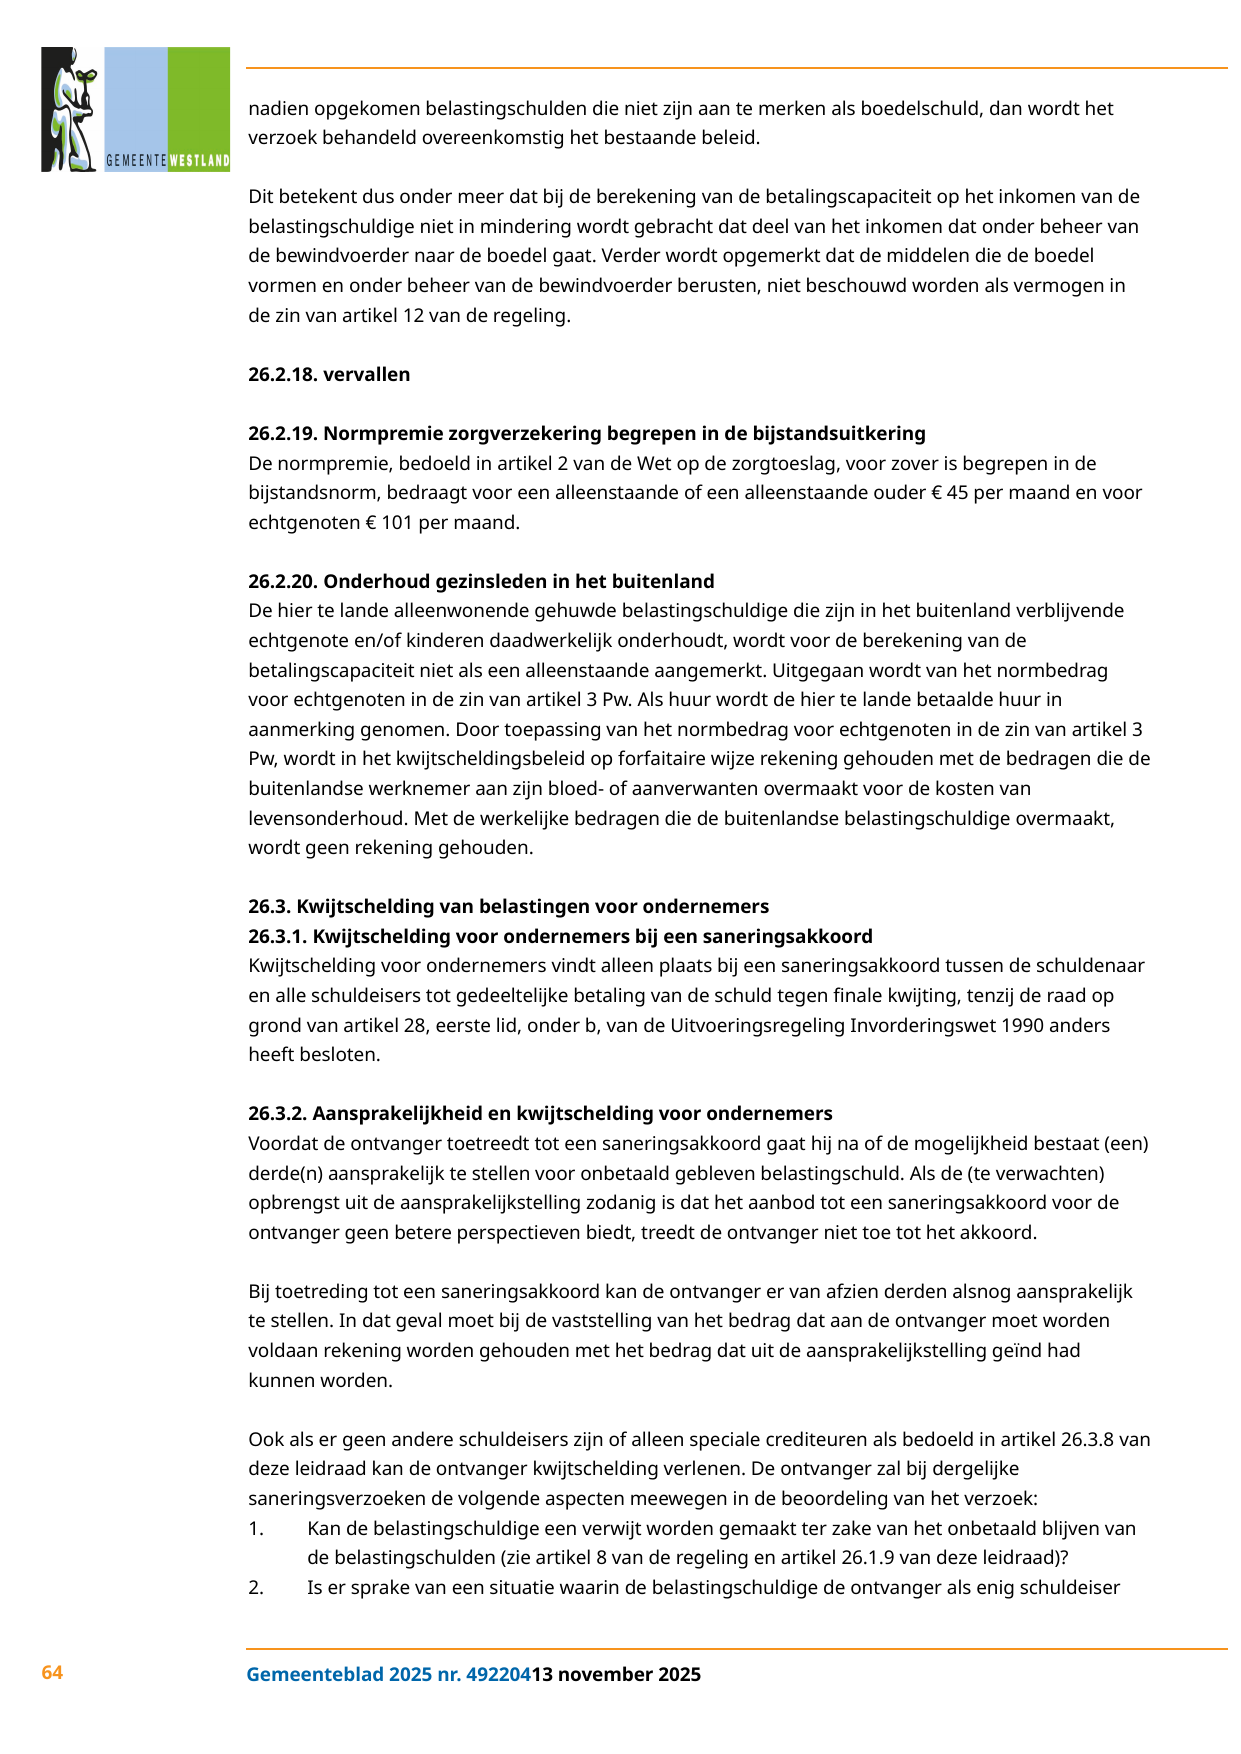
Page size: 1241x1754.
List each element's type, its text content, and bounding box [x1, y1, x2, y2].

text Ook als er geen andere schuldeisers zijn of alleen speciale crediteuren als bedoeld in artikel 26.3.8 van deze leidraad kan de ontvanger kwijtschelding verlenen. De ontvanger zal bij dergelijke saneringsverzoeken de volgende aspecten meewegen in de beoordeling van het verzoek: [248, 1426, 1152, 1511]
text De normpremie, bedoeld in artikel 2 van de Wet op de zorgtoeslag, voor zover is begrepen in de bijstandsnorm, bedraagt voor een alleenstaande of een alleenstaande ouder € 45 per maand en voor echtgenoten € 101 per maand. [248, 450, 1152, 535]
list Is er sprake van een situatie waarin de belastingschuldige de ontvanger als enig schuldeiser [248, 1574, 1152, 1600]
text Voordat de ontvanger toetreedt tot een saneringsakkoord gaat hij na of de mogelijkheid bestaat (een) derde(n) aansprakelijk te stellen voor onbetaald gebleven belastingschuld. Als de (te verwachten) opbrengst uit de aansprakelijkstelling zodanig is dat het aanbod tot een saneringsakkoord voor de ontvanger geen betere perspectieven biedt, treedt de ontvanger niet toe tot het akkoord. [248, 1130, 1152, 1245]
picture [41, 47, 231, 172]
text 26.3.2. Aansprakelijkheid en kwijtschelding voor ondernemers [248, 1101, 1152, 1126]
text Dit betekent dus onder meer dat bij de berekening van de betalingscapaciteit op het inkomen van de belastingschuldige niet in mindering wordt gebracht dat deel van het inkomen dat onder beheer van de bewindvoerder naar de boedel gaat. Verder wordt opgemerkt dat de middelen die de boedel vormen en onder beheer van de bewindvoerder berusten, niet beschouwd worden als vermogen in de zin van artikel 12 van de regeling. [248, 183, 1152, 328]
text nadien opgekomen belastingschulden die niet zijn aan te merken als boedelschuld, dan wordt het verzoek behandeld overeenkomstig het bestaande beleid. [248, 95, 1152, 150]
text 26.2.19. Normpremie zorgverzekering begrepen in de bijstandsuitkering [248, 420, 1152, 446]
text 26.2.18. vervallen [248, 361, 1152, 387]
text De hier te lande alleenwonende gehuwde belastingschuldige die zijn in het buitenland verblijvende echtgenote en/of kinderen daadwerkelijk onderhoudt, wordt voor de berekening van de betalingscapaciteit niet als een alleenstaande aangemerkt. Uitgegaan wordt van het normbedrag voor echtgenoten in de zin van artikel 3 Pw. Als huur wordt de hier te lande betaalde huur in aanmerking genomen. Door toepassing van het normbedrag voor echtgenoten in de zin van artikel 3 Pw, wordt in het kwijtscheldingsbeleid op forfaitaire wijze rekening gehouden met de bedragen die de buitenlandse werknemer aan zijn bloed- of aanverwanten overmaakt voor de kosten van levensonderhoud. Met de werkelijke bedragen die de buitenlandse belastingschuldige overmaakt, wordt geen rekening gehouden. [248, 598, 1152, 860]
text 26.3.1. Kwijtschelding voor ondernemers bij een saneringsakkoord [248, 923, 1152, 949]
list Kan de belastingschuldige een verwijt worden gemaakt ter zake van het onbetaald blijven van de belastingschulden (zie artikel 8 van de regeling en artikel 26.1.9 van deze leidraad)? [248, 1515, 1152, 1570]
text Kwijtschelding voor ondernemers vindt alleen plaats bij een saneringsakkoord tussen de schuldenaar en alle schuldeisers tot gedeeltelijke betaling van de schuld tegen finale kwijting, tenzij de raad op grond van artikel 28, eerste lid, onder b, van de Uitvoeringsregeling Invorderingswet 1990 anders heeft besloten. [248, 953, 1152, 1067]
text Bij toetreding tot een saneringsakkoord kan de ontvanger er van afzien derden alsnog aansprakelijk te stellen. In dat geval moet bij de vaststelling van het bedrag dat aan de ontvanger moet worden voldaan rekening worden gehouden met het bedrag dat uit de aansprakelijkstelling geïnd had kunnen worden. [248, 1278, 1152, 1393]
text 26.3. Kwijtschelding van belastingen voor ondernemers [248, 893, 1152, 919]
text 26.2.20. Onderhoud gezinsleden in het buitenland [248, 568, 1152, 594]
